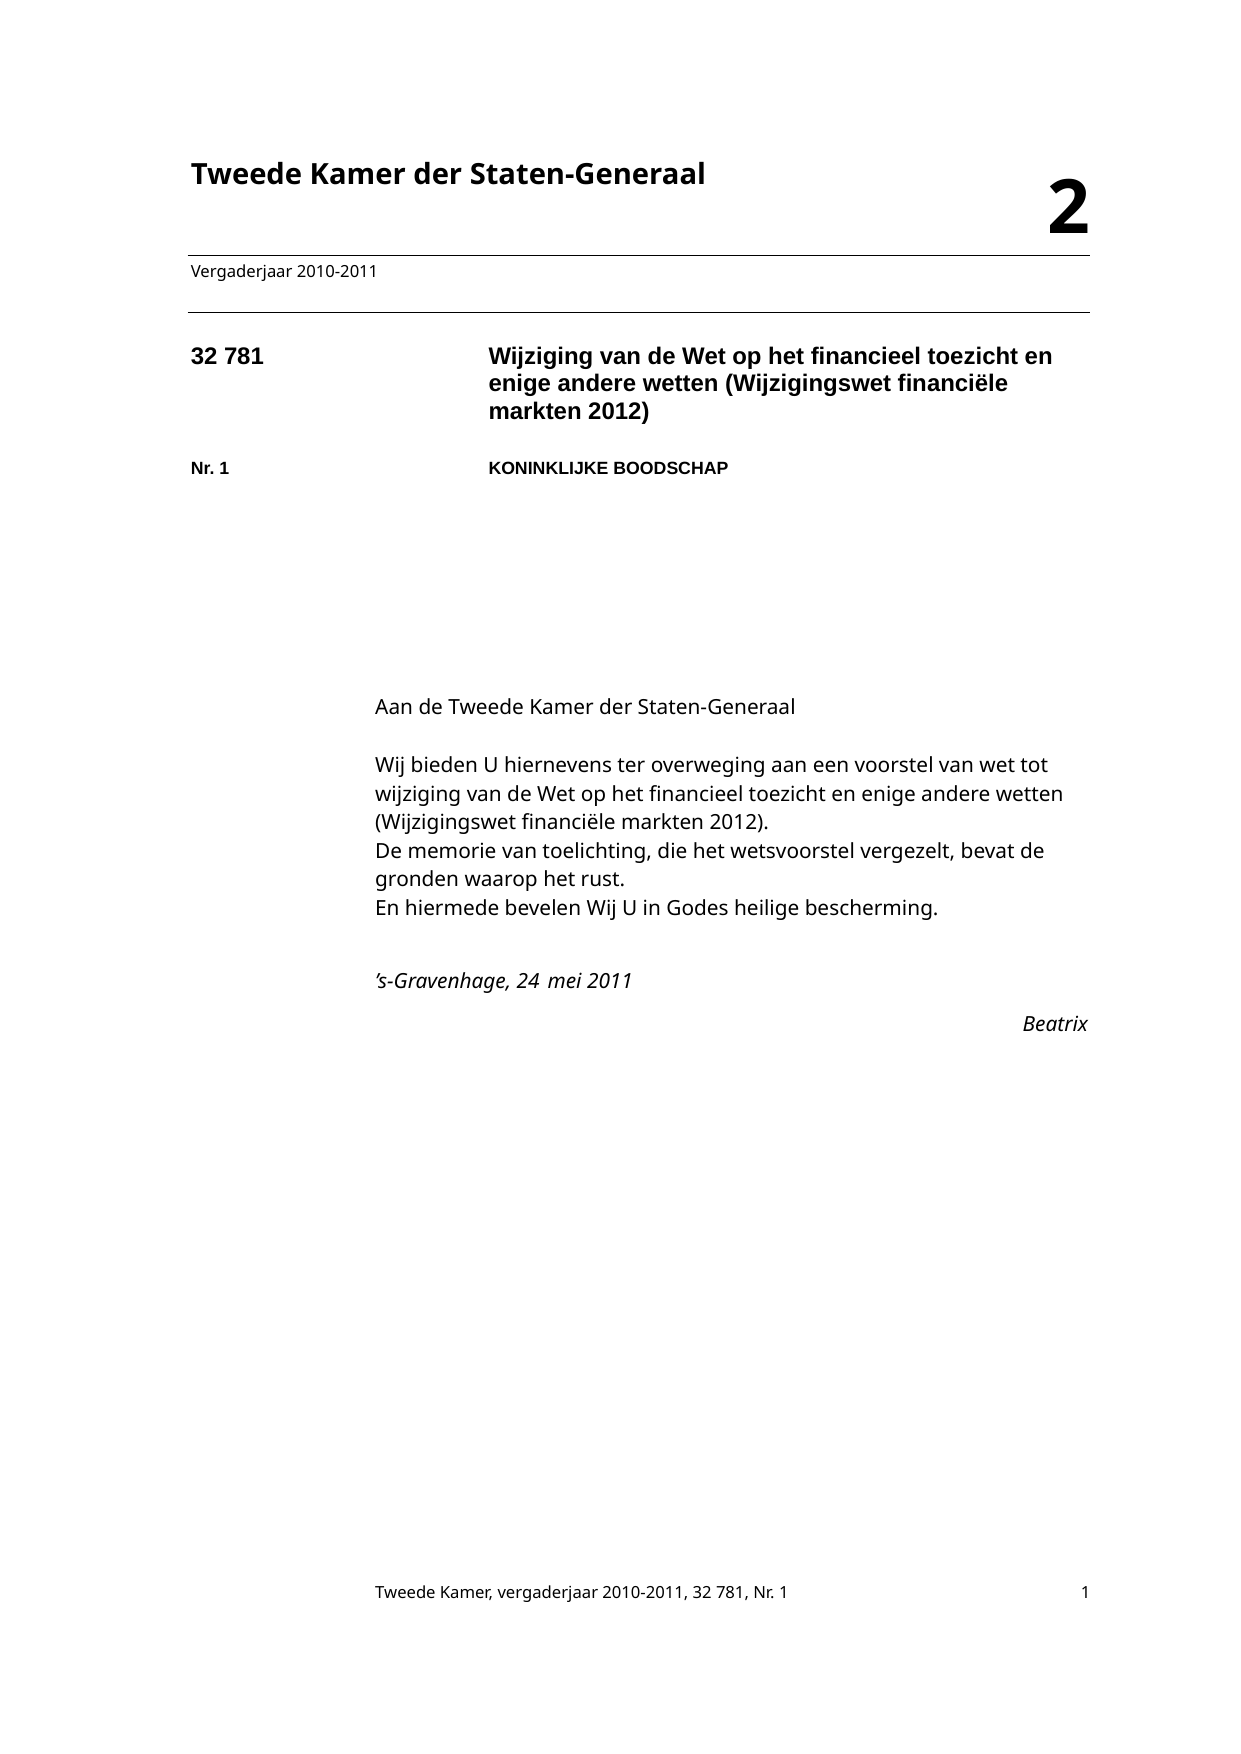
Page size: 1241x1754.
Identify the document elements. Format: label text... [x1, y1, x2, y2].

text ’s-Gravenhage, 24 mei 2011 [375, 966, 1090, 994]
text Aan de Tweede Kamer der Staten-Generaal [375, 692, 1090, 721]
text Wij bieden U hiernevens ter overweging aan een voorstel van wet tot wijziging van de Wet op het financieel toezicht en enige andere wetten (Wijzigingswet financiële markten 2012). [375, 751, 1090, 836]
table_header 2 [910, 150, 1090, 255]
text Beatrix [375, 1009, 1090, 1038]
table_cell Vergaderjaar 2010-2011 [188, 256, 485, 312]
table_cell 32 781 [188, 339, 485, 454]
table_cell Wijziging van de Wet op het financieel toezicht en enige andere wetten (Wijzigingswet financiële markten 2012) [485, 339, 1090, 454]
table_cell Nr. 1 [188, 455, 485, 573]
table_cell KONINKLIJKE BOODSCHAP [485, 455, 1090, 573]
table_header Tweede Kamer der Staten-Generaal [188, 150, 909, 255]
table_cell [188, 313, 485, 339]
text De memorie van toelichting, die het wetsvoorstel vergezelt, bevat de gronden waarop het rust. [375, 836, 1090, 893]
table_cell [485, 313, 1090, 339]
text En hiermede bevelen Wij U in Godes heilige bescherming. [375, 893, 1090, 921]
table_cell [485, 256, 1090, 312]
